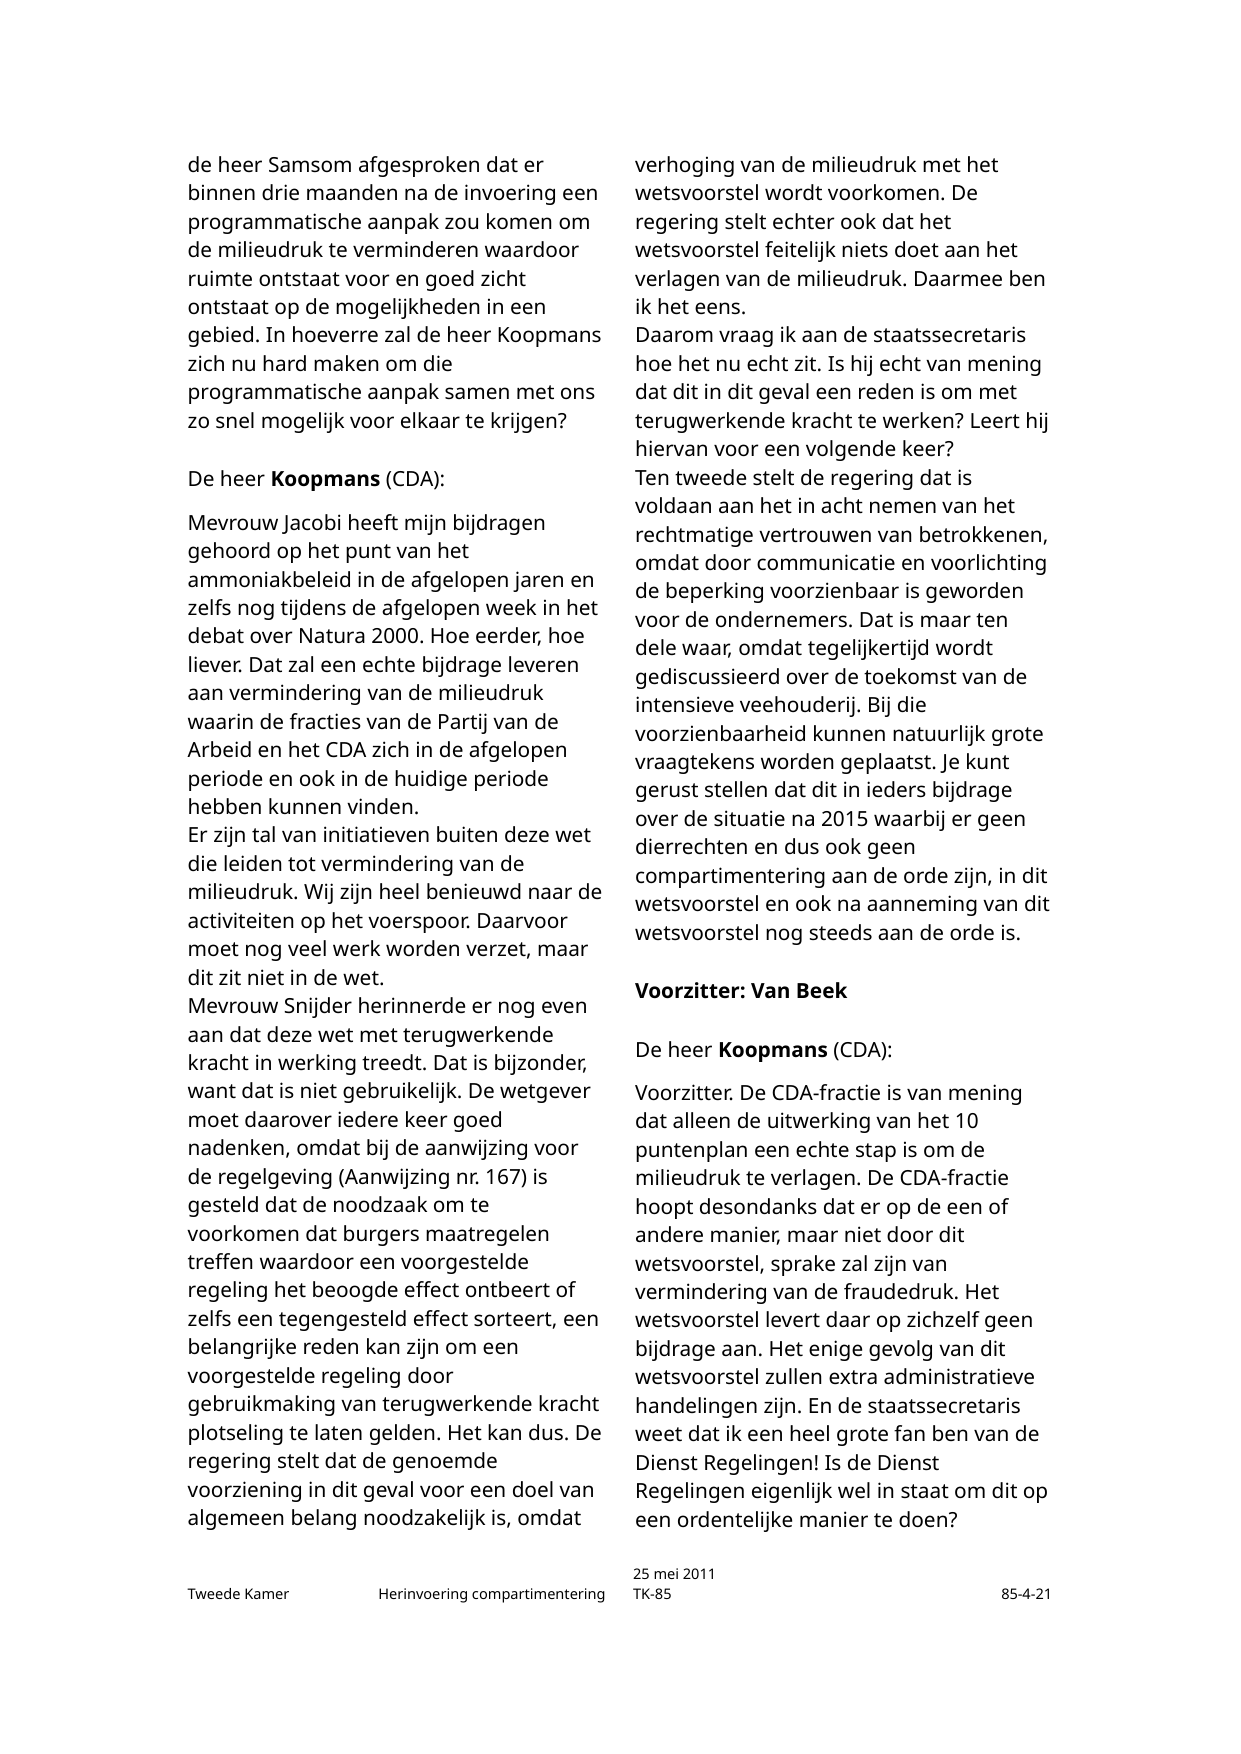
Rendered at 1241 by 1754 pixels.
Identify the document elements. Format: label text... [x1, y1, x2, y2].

text Ten tweede stelt de regering dat is voldaan aan het in acht nemen van het rechtmatige vertrouwen van betrokkenen, omdat door communicatie en voorlichting de beperking voorzienbaar is geworden voor de ondernemers. Dat is maar ten dele waar, omdat tegelijkertijd wordt gediscussieerd over de toekomst van de intensieve veehouderij. Bij die voorzienbaarheid kunnen natuurlijk grote vraagtekens worden geplaatst. Je kunt gerust stellen dat dit in ieders bijdrage over de situatie na 2015 waarbij er geen dierrechten en dus ook geen compartimentering aan de orde zijn, in dit wetsvoorstel en ook na aanneming van dit wetsvoorstel nog steeds aan de orde is. [635, 463, 1053, 946]
text de heer Samsom afgesproken dat er binnen drie maanden na de invoering een programmatische aanpak zou komen om de milieudruk te verminderen waardoor ruimte ontstaat voor en goed zicht ontstaat op de mogelijkheden in een gebied. In hoeverre zal de heer Koopmans zich nu hard maken om die programmatische aanpak samen met ons zo snel mogelijk voor elkaar te krijgen? [187, 150, 605, 434]
text Mevrouw Jacobi heeft mijn bijdragen gehoord op het punt van het ammoniakbeleid in de afgelopen jaren en zelfs nog tijdens de afgelopen week in het debat over Natura 2000. Hoe eerder, hoe liever. Dat zal een echte bijdrage leveren aan vermindering van de milieudruk waarin de fracties van de Partij van de Arbeid en het CDA zich in de afgelopen periode en ook in de huidige periode hebben kunnen vinden. [187, 508, 605, 821]
text De heer Koopmans (CDA): [635, 1035, 1053, 1063]
text Daarom vraag ik aan de staatssecretaris hoe het nu echt zit. Is hij echt van mening dat dit in dit geval een reden is om met terugwerkende kracht te werken? Leert hij hiervan voor een volgende keer? [635, 321, 1053, 463]
text verhoging van de milieudruk met het wetsvoorstel wordt voorkomen. De regering stelt echter ook dat het wetsvoorstel feitelijk niets doet aan het verlagen van de milieudruk. Daarmee ben ik het eens. [635, 150, 1053, 321]
text Voorzitter. De CDA-fractie is van mening dat alleen de uitwerking van het 10 puntenplan een echte stap is om de milieudruk te verlagen. De CDA-fractie hoopt desondanks dat er op de een of andere manier, maar niet door dit wetsvoorstel, sprake zal zijn van vermindering van de fraudedruk. Het wetsvoorstel levert daar op zichzelf geen bijdrage aan. Het enige gevolg van dit wetsvoorstel zullen extra administratieve handelingen zijn. En de staatssecretaris weet dat ik een heel grote fan ben van de Dienst Regelingen! Is de Dienst Regelingen eigenlijk wel in staat om dit op een ordentelijke manier te doen? [635, 1078, 1053, 1533]
text Er zijn tal van initiatieven buiten deze wet die leiden tot vermindering van de milieudruk. Wij zijn heel benieuwd naar de activiteiten op het voerspoor. Daarvoor moet nog veel werk worden verzet, maar dit zit niet in de wet. [187, 821, 605, 991]
text De heer Koopmans (CDA): [187, 464, 605, 493]
text Mevrouw Snijder herinnerde er nog even aan dat deze wet met terugwerkende kracht in werking treedt. Dat is bijzonder, want dat is niet gebruikelijk. De wetgever moet daarover iedere keer goed nadenken, omdat bij de aanwijzing voor de regelgeving (Aanwijzing nr. 167) is gesteld dat de noodzaak om te voorkomen dat burgers maatregelen treffen waardoor een voorgestelde regeling het beoogde effect ontbeert of zelfs een tegengesteld effect sorteert, een belangrijke reden kan zijn om een voorgestelde regeling door gebruikmaking van terugwerkende kracht plotseling te laten gelden. Het kan dus. De regering stelt dat de genoemde voorziening in dit geval voor een doel van algemeen belang noodzakelijk is, omdat [187, 991, 605, 1532]
text Voorzitter: Van Beek [635, 976, 1053, 1005]
